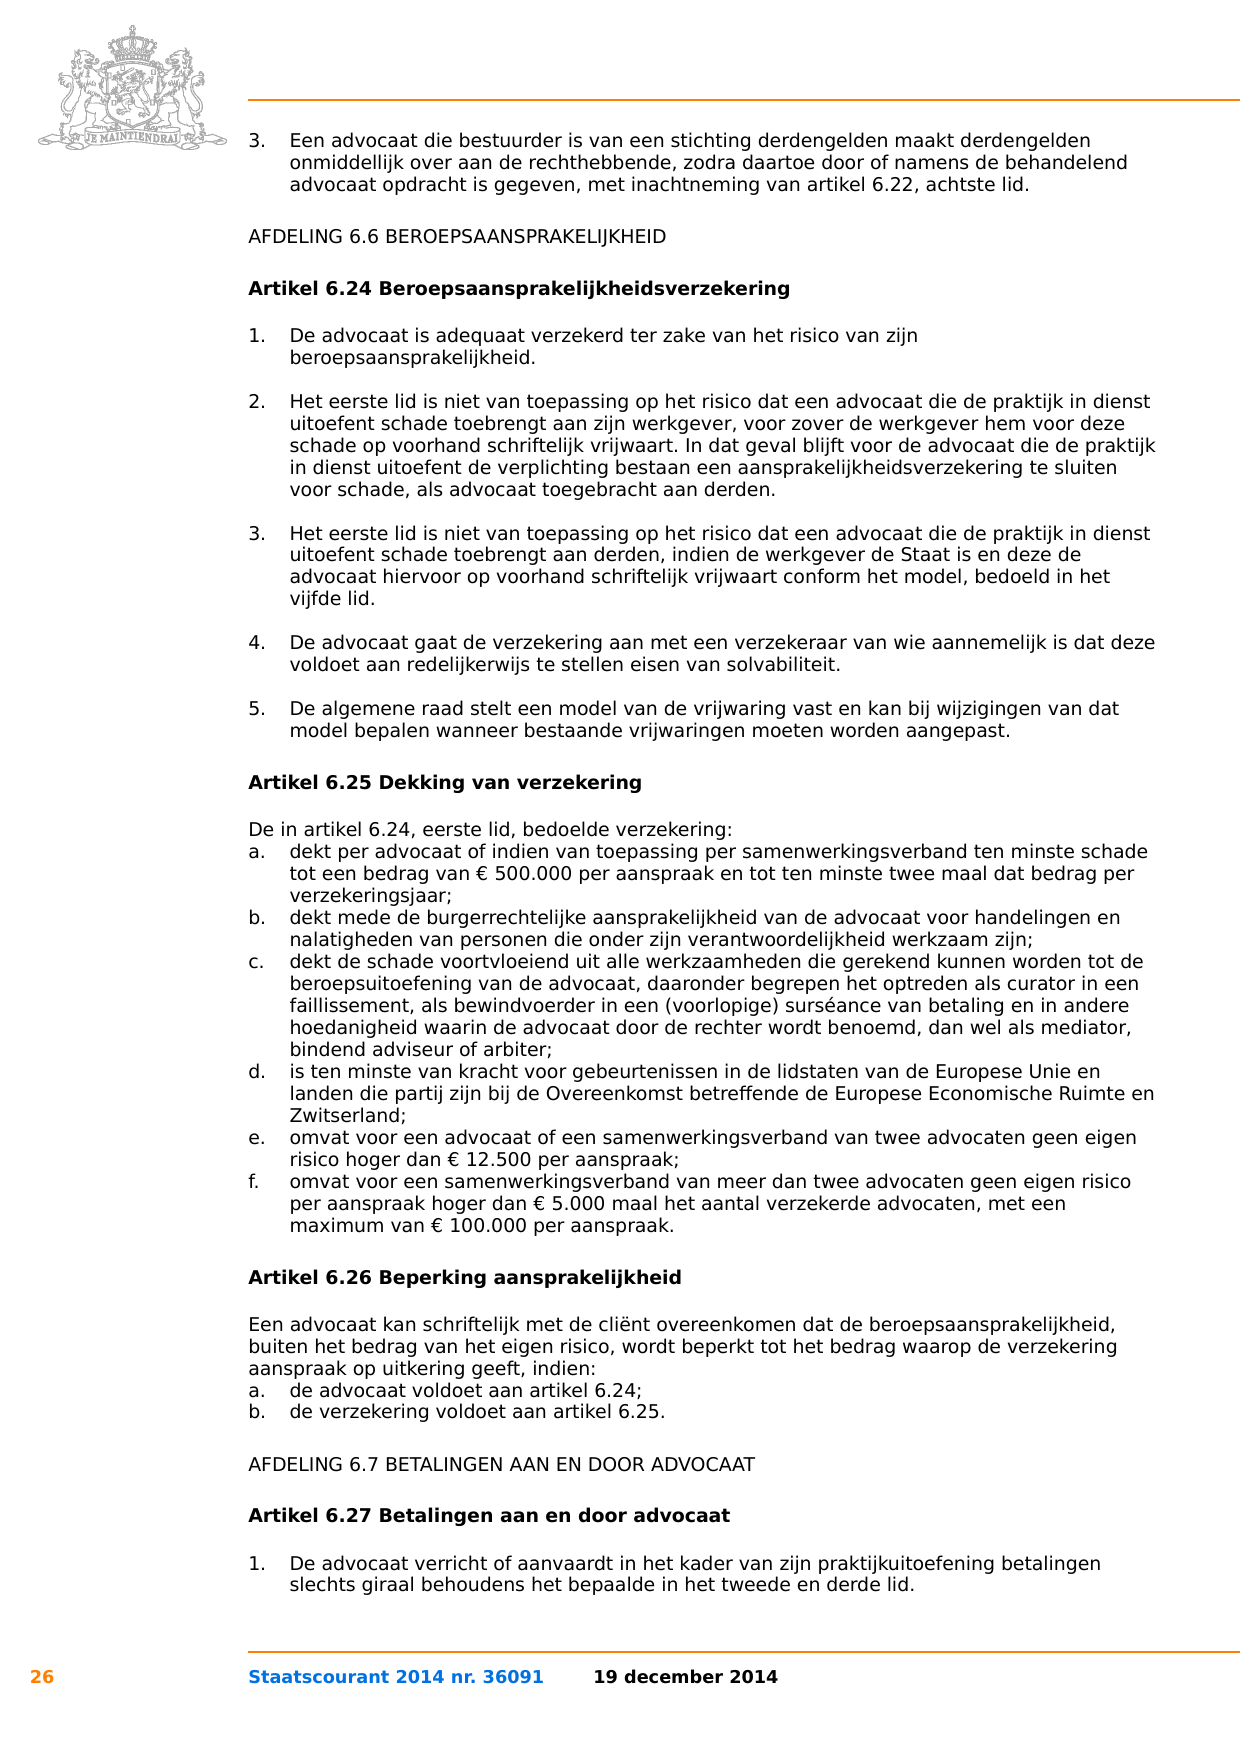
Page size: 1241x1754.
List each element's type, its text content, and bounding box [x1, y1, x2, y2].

subtitle AFDELING 6.6 BEROEPSAANSPRAKELIJKHEID [248, 226, 1163, 248]
text c. dekt de schade voortvloeiend uit alle werkzaamheden die gerekend kunnen worden tot de beroepsuitoefening van de advocaat, daaronder begrepen het optreden als curator in een faillissement, als bewindvoerder in een (voorlopige) surséance van betaling en in andere hoedanigheid waarin de advocaat door de rechter wordt benoemd, dan wel als mediator, bindend adviseur of arbiter; [248, 951, 1163, 1061]
subtitle Artikel 6.24 Beroepsaansprakelijkheidsverzekering [248, 278, 1163, 300]
text b. dekt mede de burgerrechtelijke aansprakelijkheid van de advocaat voor handelingen en nalatigheden van personen die onder zijn verantwoordelijkheid werkzaam zijn; [248, 907, 1163, 951]
picture [38, 25, 227, 150]
text 3. Het eerste lid is niet van toepassing op het risico dat een advocaat die de praktijk in dienst uitoefent schade toebrengt aan derden, indien de werkgever de Staat is en deze de advocaat hiervoor op voorhand schriftelijk vrijwaart conform het model, bedoeld in het vijfde lid. [248, 522, 1163, 610]
text Een advocaat kan schriftelijk met de cliënt overeenkomen dat de beroepsaansprakelijkheid, buiten het bedrag van het eigen risico, wordt beperkt tot het bedrag waarop de verzekering aanspraak op uitkering geeft, indien: [248, 1313, 1163, 1379]
text b. de verzekering voldoet aan artikel 6.25. [248, 1401, 1163, 1423]
text 3. Een advocaat die bestuurder is van een stichting derdengelden maakt derdengelden onmiddellijk over aan de rechthebbende, zodra daartoe door of namens de behandelend advocaat opdracht is gegeven, met inachtneming van artikel 6.22, achtste lid. [248, 130, 1163, 196]
text 1. De advocaat is adequaat verzekerd ter zake van het risico van zijn beroepsaansprakelijkheid. [248, 325, 1163, 369]
text 4. De advocaat gaat de verzekering aan met een verzekeraar van wie aannemelijk is dat deze voldoet aan redelijkerwijs te stellen eisen van solvabiliteit. [248, 632, 1163, 676]
text 5. De algemene raad stelt een model van de vrijwaring vast en kan bij wijzigingen van dat model bepalen wanneer bestaande vrijwaringen moeten worden aangepast. [248, 698, 1163, 742]
subtitle Artikel 6.27 Betalingen aan en door advocaat [248, 1505, 1163, 1527]
text De in artikel 6.24, eerste lid, bedoelde verzekering: [248, 819, 1163, 841]
text f. omvat voor een samenwerkingsverband van meer dan twee advocaten geen eigen risico per aanspraak hoger dan € 5.000 maal het aantal verzekerde advocaten, met een maximum van € 100.000 per aanspraak. [248, 1171, 1163, 1237]
text 1. De advocaat verricht of aanvaardt in het kader van zijn praktijkuitoefening betalingen slechts giraal behoudens het bepaalde in het tweede en derde lid. [248, 1552, 1163, 1596]
text 2. Het eerste lid is niet van toepassing op het risico dat een advocaat die de praktijk in dienst uitoefent schade toebrengt aan zijn werkgever, voor zover de werkgever hem voor deze schade op voorhand schriftelijk vrijwaart. In dat geval blijft voor de advocaat die de praktijk in dienst uitoefent de verplichting bestaan een aansprakelijkheidsverzekering te sluiten voor schade, als advocaat toegebracht aan derden. [248, 391, 1163, 501]
subtitle AFDELING 6.7 BETALINGEN AAN EN DOOR ADVOCAAT [248, 1453, 1163, 1475]
subtitle Artikel 6.26 Beperking aansprakelijkheid [248, 1267, 1163, 1288]
text d. is ten minste van kracht voor gebeurtenissen in de lidstaten van de Europese Unie en landen die partij zijn bij de Overeenkomst betreffende de Europese Economische Ruimte en Zwitserland; [248, 1061, 1163, 1127]
text a. de advocaat voldoet aan artikel 6.24; [248, 1379, 1163, 1401]
text e. omvat voor een advocaat of een samenwerkingsverband van twee advocaten geen eigen risico hoger dan € 12.500 per aanspraak; [248, 1127, 1163, 1171]
subtitle Artikel 6.25 Dekking van verzekering [248, 772, 1163, 794]
text a. dekt per advocaat of indien van toepassing per samenwerkingsverband ten minste schade tot een bedrag van € 500.000 per aanspraak en tot ten minste twee maal dat bedrag per verzekeringsjaar; [248, 841, 1163, 907]
